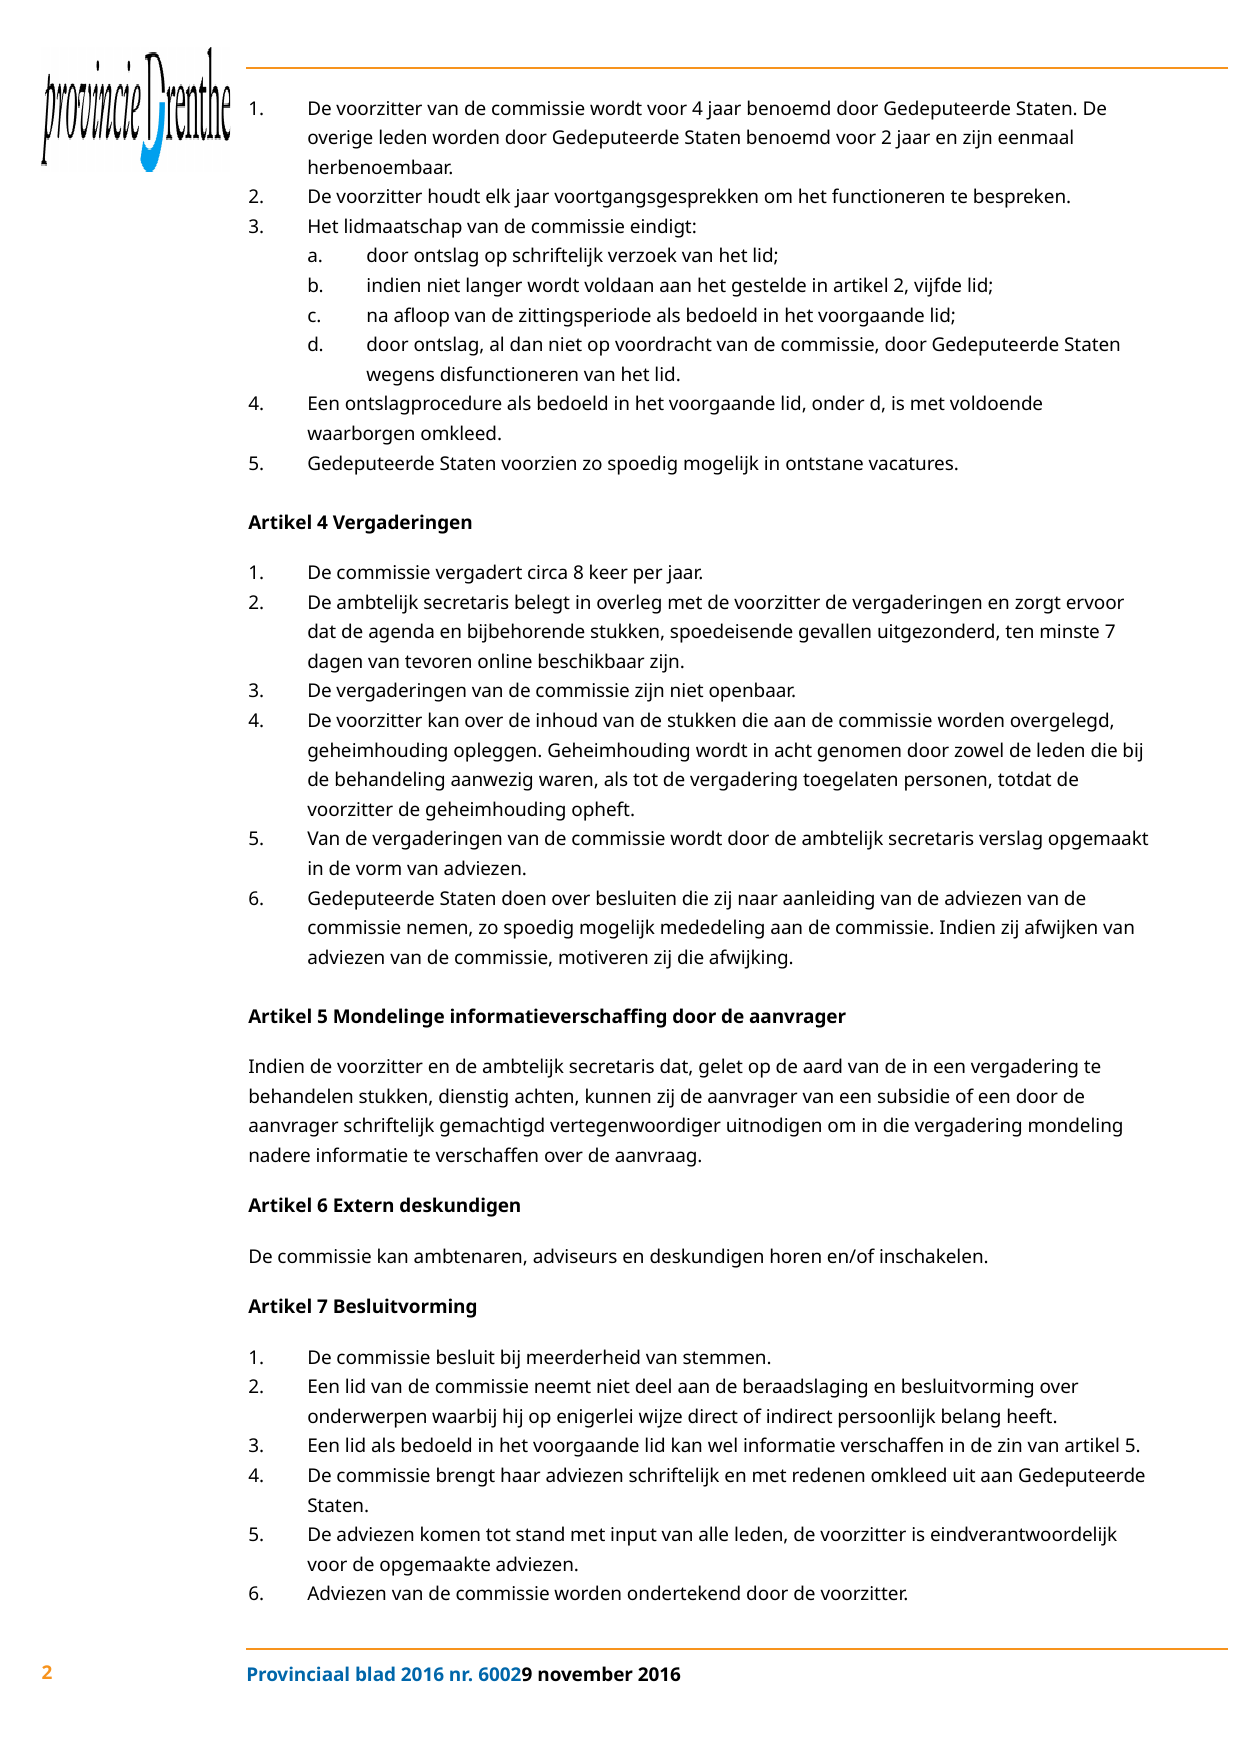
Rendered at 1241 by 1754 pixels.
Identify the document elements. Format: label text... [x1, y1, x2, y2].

list De ambtelijk secretaris belegt in overleg met de voorzitter de vergaderingen en zorgt ervoor dat de agenda en bijbehorende stukken, spoedeisende gevallen uitgezonderd, ten minste 7 dagen van tevoren online beschikbaar zijn. [248, 589, 1152, 674]
list De voorzitter kan over de inhoud van de stukken die aan de commissie worden overgelegd, geheimhouding opleggen. Geheimhouding wordt in acht genomen door zowel de leden die bij de behandeling aanwezig waren, als tot de vergadering toegelaten personen, totdat de voorzitter de geheimhouding opheft. [248, 707, 1152, 822]
text Indien de voorzitter en de ambtelijk secretaris dat, gelet op de aard van de in een vergadering te behandelen stukken, dienstig achten, kunnen zij de aanvrager van een subsidie of een door de aanvrager schriftelijk gemachtigd vertegenwoordiger uitnodigen om in die vergadering mondeling nadere informatie te verschaffen over de aanvraag. [248, 1053, 1152, 1168]
list Een lid als bedoeld in het voorgaande lid kan wel informatie verschaffen in de zin van artikel 5. [248, 1433, 1152, 1458]
text De commissie kan ambtenaren, adviseurs en deskundigen horen en/of inschakelen. [248, 1243, 1152, 1269]
list Gedeputeerde Staten voorzien zo spoedig mogelijk in ontstane vacatures. [248, 450, 1152, 476]
text Artikel 6 Extern deskundigen [248, 1193, 1152, 1218]
list Het lidmaatschap van de commissie eindigt: [248, 213, 1152, 239]
list De adviezen komen tot stand met input van alle leden, de voorzitter is eindverantwoordelijk voor de opgemaakte adviezen. [248, 1521, 1152, 1577]
list De voorzitter houdt elk jaar voortgangsgesprekken om het functioneren te bespreken. [248, 183, 1152, 209]
picture [41, 47, 231, 172]
list De vergaderingen van de commissie zijn niet openbaar. [248, 678, 1152, 703]
list De commissie besluit bij meerderheid van stemmen. [248, 1344, 1152, 1370]
list Gedeputeerde Staten doen over besluiten die zij naar aanleiding van de adviezen van de commissie nemen, zo spoedig mogelijk mededeling aan de commissie. Indien zij afwijken van adviezen van de commissie, motiveren zij die afwijking. [248, 885, 1152, 970]
text Artikel 7 Besluitvorming [248, 1293, 1152, 1319]
list door ontslag, al dan niet op voordracht van de commissie, door Gedeputeerde Staten wegens disfunctioneren van het lid. [307, 331, 1152, 387]
list Een ontslagprocedure als bedoeld in het voorgaande lid, onder d, is met voldoende waarborgen omkleed. [248, 391, 1152, 446]
list De voorzitter van de commissie wordt voor 4 jaar benoemd door Gedeputeerde Staten. De overige leden worden door Gedeputeerde Staten benoemd voor 2 jaar en zijn eenmaal herbenoembaar. [248, 95, 1152, 180]
list na afloop van de zittingsperiode als bedoeld in het voorgaande lid; [307, 302, 1152, 328]
text Artikel 5 Mondelinge informatieverschaffing door de aanvrager [248, 1003, 1152, 1029]
list Een lid van de commissie neemt niet deel aan de beraadslaging en besluitvorming over onderwerpen waarbij hij op enigerlei wijze direct of indirect persoonlijk belang heeft. [248, 1373, 1152, 1429]
list Adviezen van de commissie worden ondertekend door de voorzitter. [248, 1581, 1152, 1606]
list Van de vergaderingen van de commissie wordt door de ambtelijk secretaris verslag opgemaakt in de vorm van adviezen. [248, 826, 1152, 881]
text Artikel 4 Vergaderingen [248, 509, 1152, 535]
list De commissie vergadert circa 8 keer per jaar. [248, 559, 1152, 585]
list door ontslag op schriftelijk verzoek van het lid; [307, 243, 1152, 268]
list indien niet langer wordt voldaan aan het gestelde in artikel 2, vijfde lid; [307, 272, 1152, 298]
list De commissie brengt haar adviezen schriftelijk en met redenen omkleed uit aan Gedeputeerde Staten. [248, 1462, 1152, 1518]
